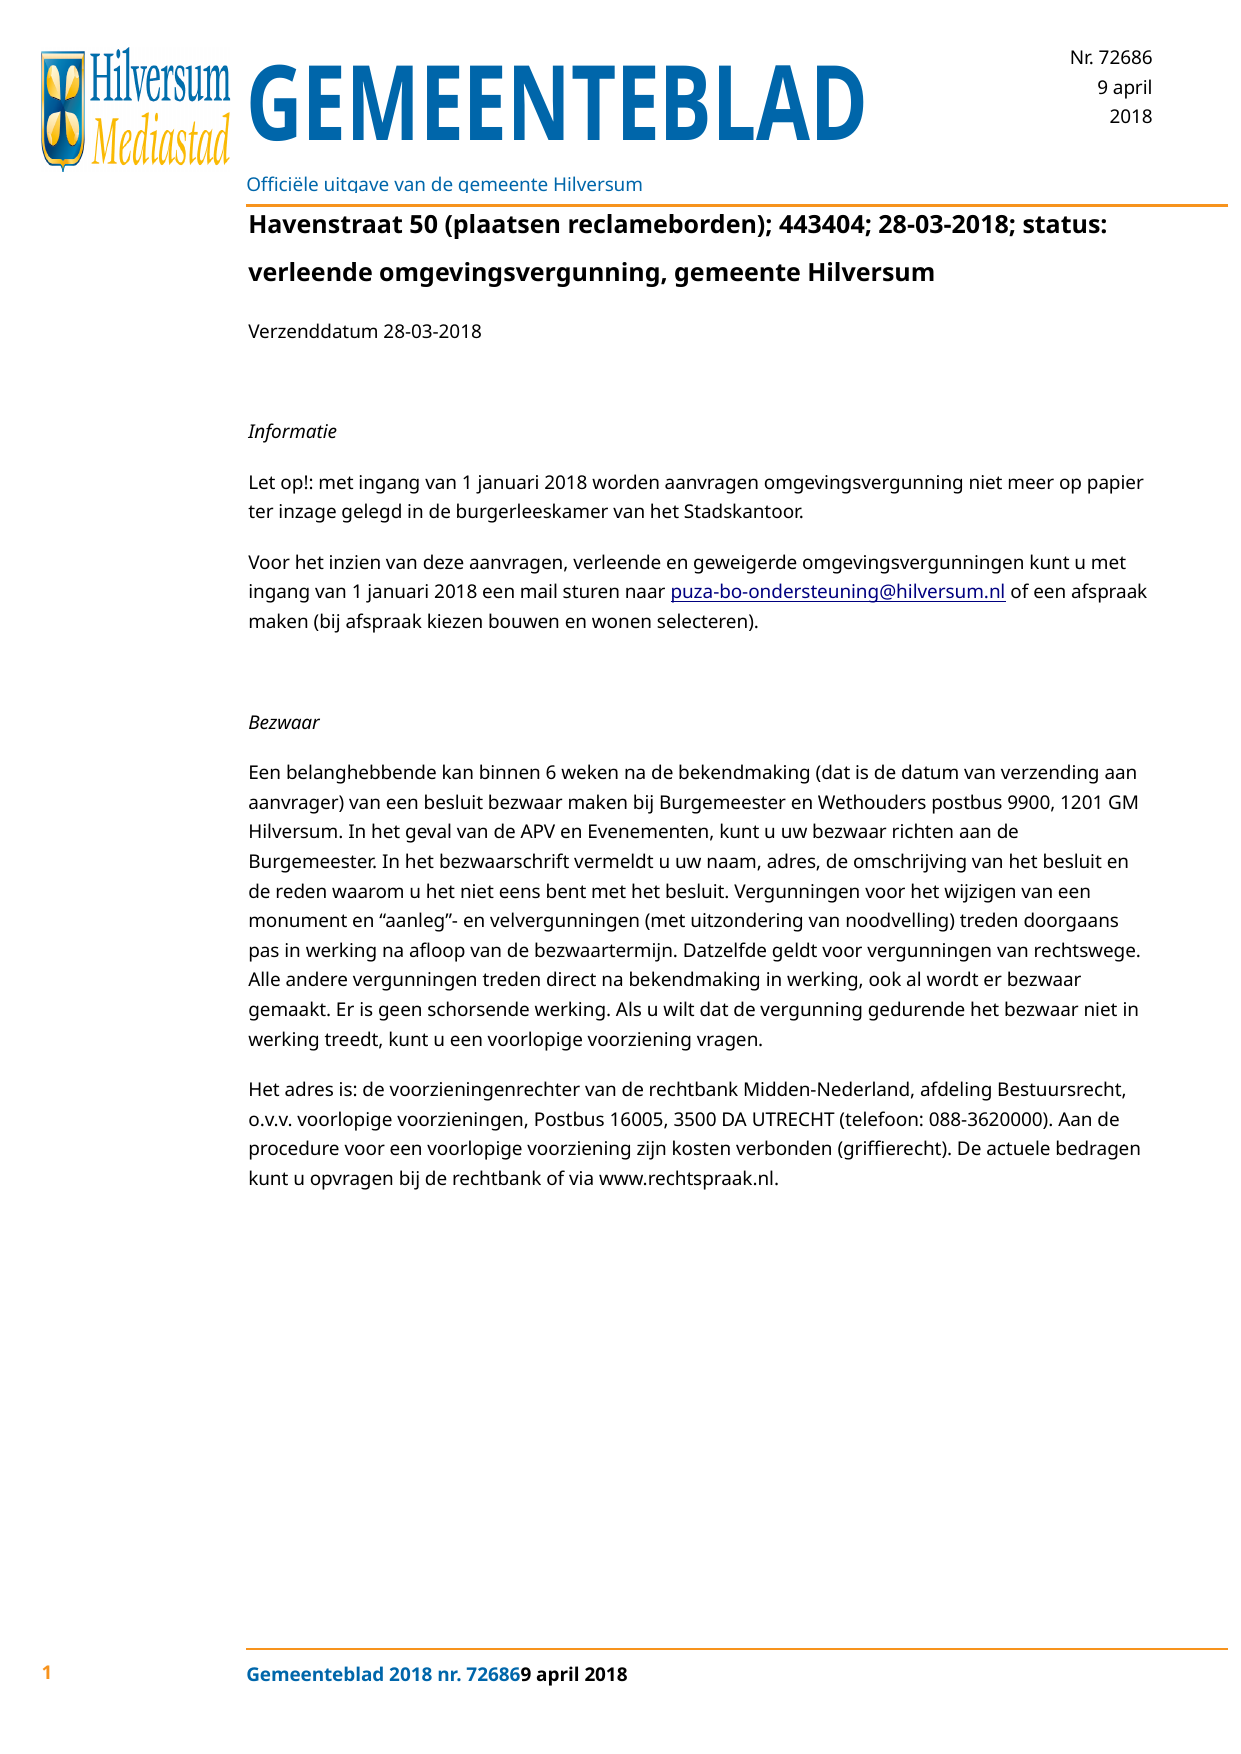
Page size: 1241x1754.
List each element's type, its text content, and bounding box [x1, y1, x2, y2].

text Let op!: met ingang van 1 januari 2018 worden aanvragen omgevingsvergunning niet meer op papier ter inzage gelegd in de burgerleeskamer van het Stadskantoor. [248, 469, 1152, 524]
text Havenstraat 50 (plaatsen reclameborden); 443404; 28-03-2018; status: verleende omgevingsvergunning, gemeente Hilversum [248, 207, 1152, 288]
picture [41, 47, 231, 172]
text Informatie [248, 419, 1152, 444]
text Verzenddatum 28-03-2018 [248, 318, 1152, 344]
text Een belanghebbende kan binnen 6 weken na de bekendmaking (dat is de datum van verzending aan aanvrager) van een besluit bezwaar maken bij Burgemeester en Wethouders postbus 9900, 1201 GM Hilversum. In het geval van de APV en Evenementen, kunt u uw bezwaar richten aan de Burgemeester. In het bezwaarschrift vermeldt u uw naam, adres, de omschrijving van het besluit en de reden waarom u het niet eens bent met het besluit. Vergunningen voor het wijzigen van een monument en “aanleg”- en velvergunningen (met uitzondering van noodvelling) treden doorgaans pas in werking na afloop van de bezwaartermijn. Datzelfde geldt voor vergunningen van rechtswege. Alle andere vergunningen treden direct na bekendmaking in werking, ook al wordt er bezwaar gemaakt. Er is geen schorsende werking. Als u wilt dat de vergunning gedurende het bezwaar niet in werking treedt, kunt u een voorlopige voorziening vragen. [248, 759, 1152, 1052]
text Bezwaar [248, 709, 1152, 735]
text Voor het inzien van deze aanvragen, verleende en geweigerde omgevingsvergunningen kunt u met ingang van 1 januari 2018 een mail sturen naar puza-bo-ondersteuning@hilversum.nl of een afspraak maken (bij afspraak kiezen bouwen en wonen selecteren). [248, 549, 1152, 634]
text Het adres is: de voorzieningenrechter van de rechtbank Midden-Nederland, afdeling Bestuursrecht, o.v.v. voorlopige voorzieningen, Postbus 16005, 3500 DA UTRECHT (telefoon: 088-3620000). Aan de procedure voor een voorlopige voorziening zijn kosten verbonden (griffierecht). De actuele bedragen kunt u opvragen bij de rechtbank of via www.rechtspraak.nl. [248, 1076, 1152, 1191]
